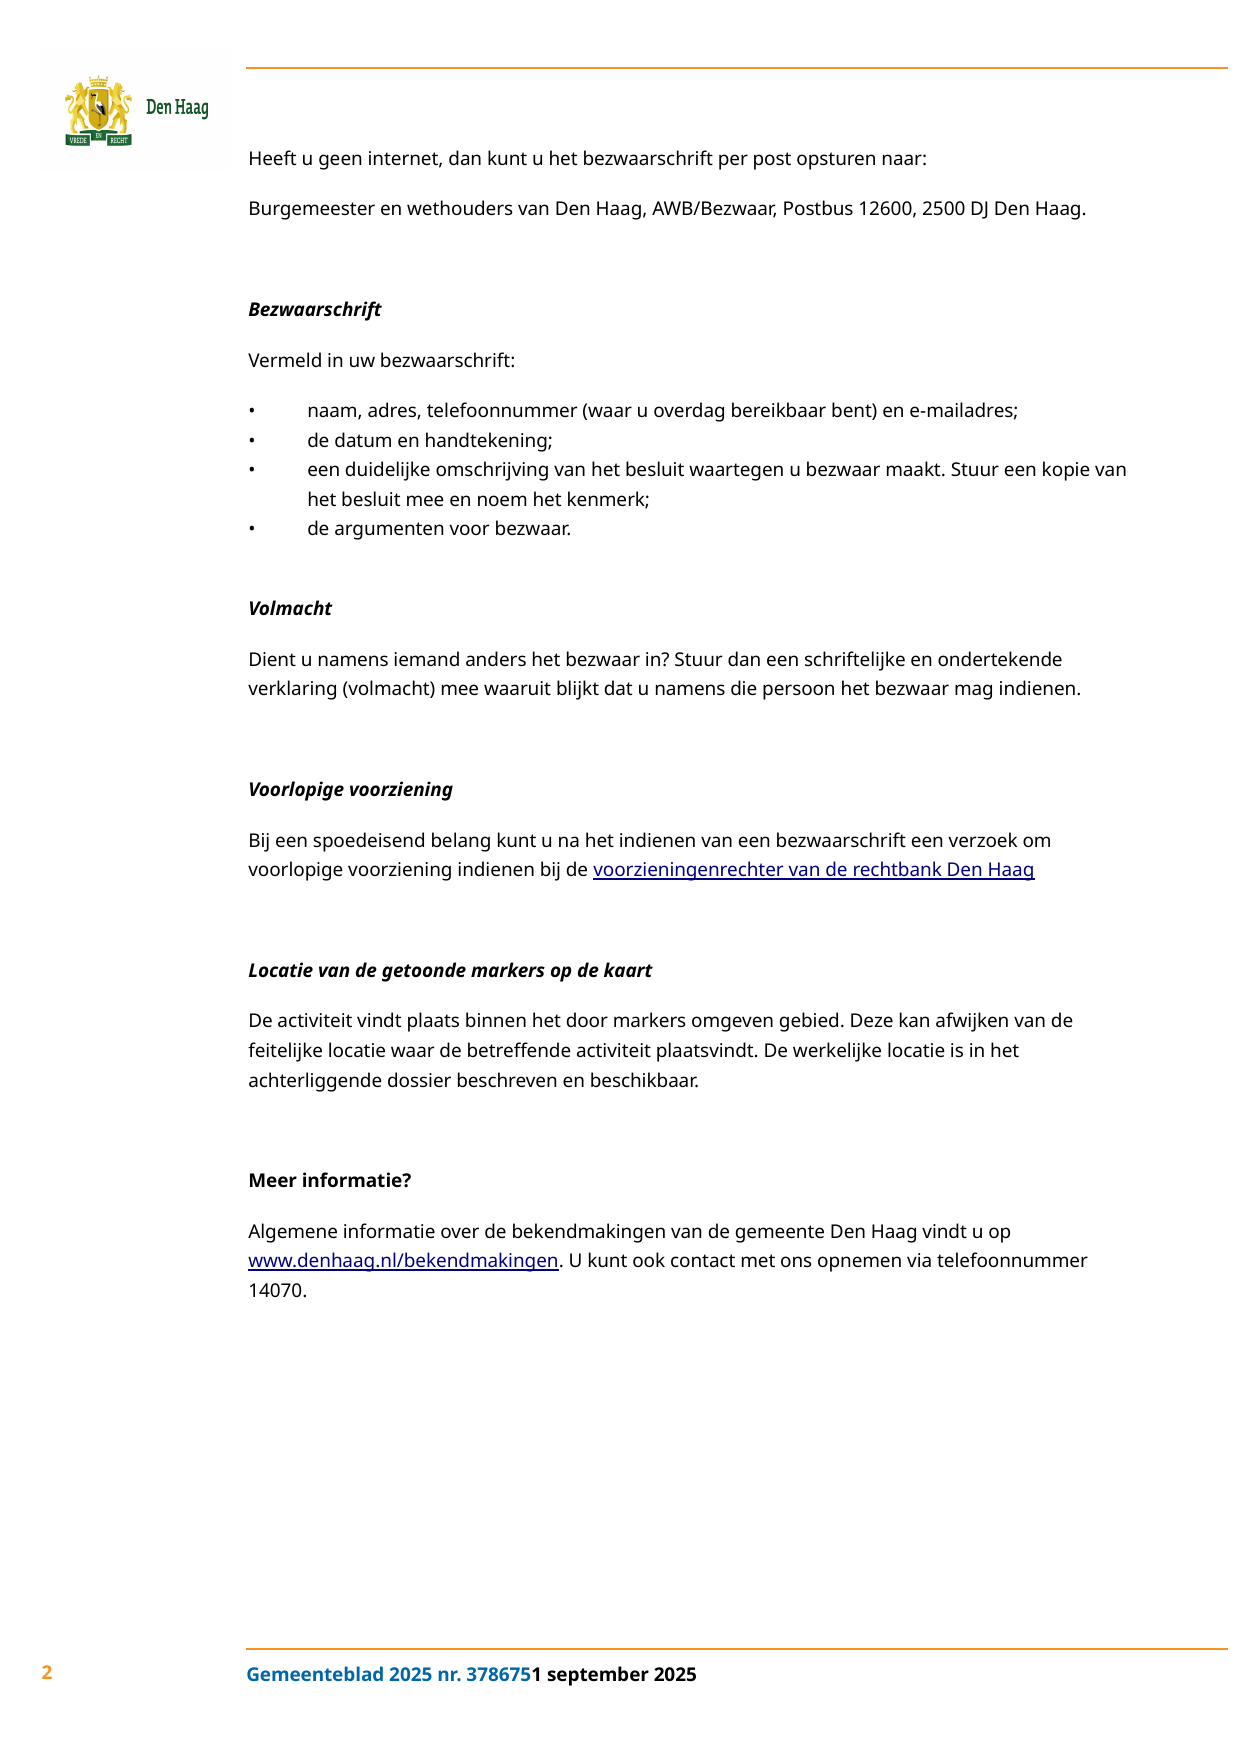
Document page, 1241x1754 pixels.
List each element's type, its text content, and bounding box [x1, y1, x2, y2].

list een duidelijke omschrijving van het besluit waartegen u bezwaar maakt. Stuur een kopie van het besluit mee en noem het kenmerk; [248, 456, 1152, 512]
text Vermeld in uw bezwaarschrift: [248, 347, 1152, 373]
text De activiteit vindt plaats binnen het door markers omgeven gebied. Deze kan afwijken van de feitelijke locatie waar de betreffende activiteit plaatsvindt. De werkelijke locatie is in het achterliggende dossier beschreven en beschikbaar. [248, 1008, 1152, 1093]
list de datum en handtekening; [248, 427, 1152, 453]
text Voorlopige voorziening [248, 776, 1152, 802]
list de argumenten voor bezwaar. [248, 516, 1152, 541]
text Algemene informatie over de bekendmakingen van de gemeente Den Haag vindt u op www.denhaag.nl/bekendmakingen. U kunt ook contact met ons opnemen via telefoonnummer 14070. [248, 1218, 1152, 1303]
text Burgemeester en wethouders van Den Haag, AWB/Bezwaar, Postbus 12600, 2500 DJ Den Haag. [248, 196, 1152, 221]
text Bij een spoedeisend belang kunt u na het indienen van een bezwaarschrift een verzoek om voorlopige voorziening indienen bij de voorzieningenrechter van de rechtbank Den Haag [248, 827, 1152, 882]
list naam, adres, telefoonnummer (waar u overdag bereikbaar bent) en e-mailadres; [248, 397, 1152, 423]
picture [41, 47, 231, 172]
text Bezwaarschrift [248, 296, 1152, 322]
text Meer informatie? [248, 1168, 1152, 1193]
text Volmacht [248, 596, 1152, 621]
text Locatie van de getoonde markers op de kaart [248, 957, 1152, 983]
text Heeft u geen internet, dan kunt u het bezwaarschrift per post opsturen naar: [248, 145, 1152, 171]
text Dient u namens iemand anders het bezwaar in? Stuur dan een schriftelijke en ondertekende verklaring (volmacht) mee waaruit blijkt dat u namens die persoon het bezwaar mag indienen. [248, 646, 1152, 701]
